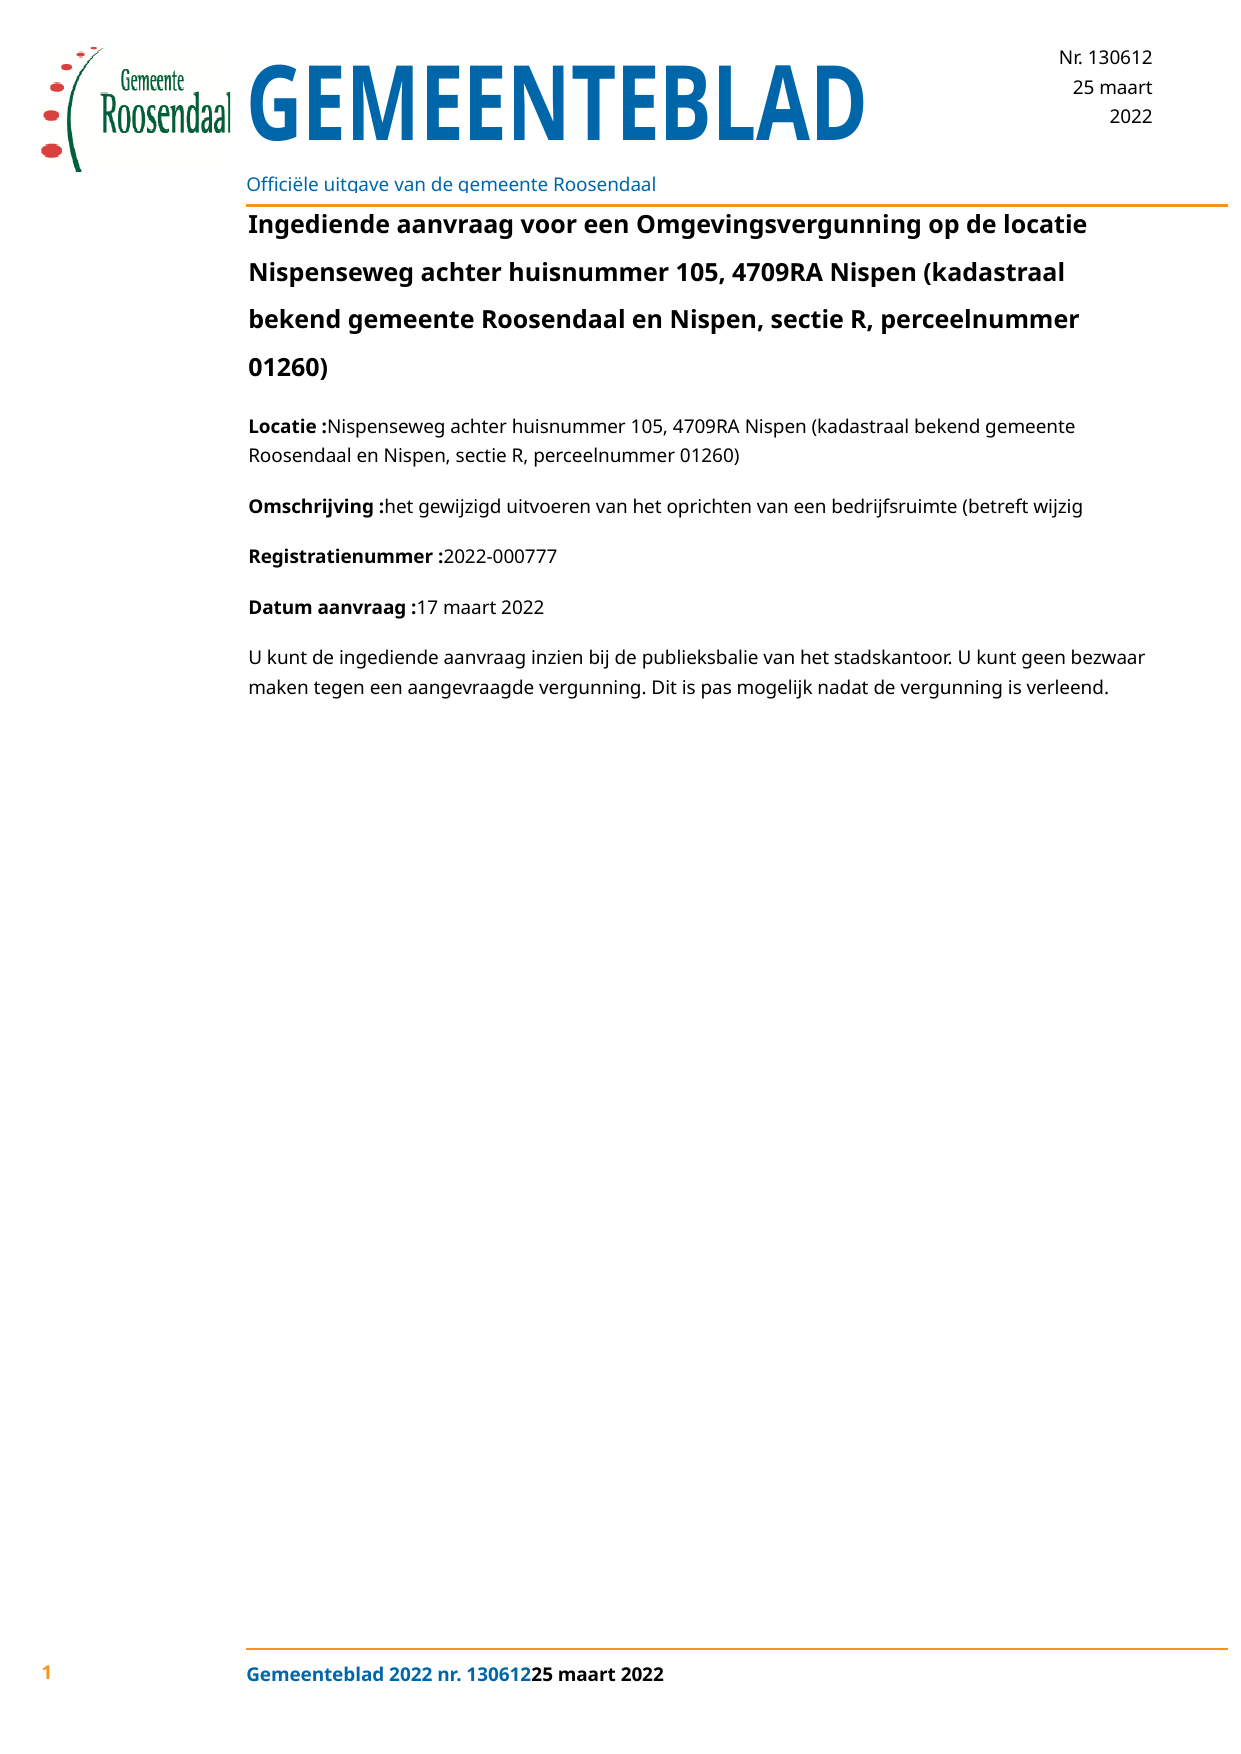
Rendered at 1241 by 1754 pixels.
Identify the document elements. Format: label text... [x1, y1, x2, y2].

text U kunt de ingediende aanvraag inzien bij de publieksbalie van het stadskantoor. U kunt geen bezwaar maken tegen een aangevraagde vergunning. Dit is pas mogelijk nadat de vergunning is verleend. [248, 644, 1152, 700]
text Registratienummer :2022-000777 [248, 543, 1152, 569]
text Locatie :Nispenseweg achter huisnummer 105, 4709RA Nispen (kadastraal bekend gemeente Roosendaal en Nispen, sectie R, perceelnummer 01260) [248, 413, 1152, 468]
picture [41, 47, 231, 172]
text Omschrijving :het gewijzigd uitvoeren van het oprichten van een bedrijfsruimte (betreft wijzig [248, 493, 1152, 519]
text Datum aanvraag :17 maart 2022 [248, 594, 1152, 620]
text Ingediende aanvraag voor een Omgevingsvergunning op de locatie Nispenseweg achter huisnummer 105, 4709RA Nispen (kadastraal bekend gemeente Roosendaal en Nispen, sectie R, perceelnummer 01260) [248, 207, 1152, 384]
